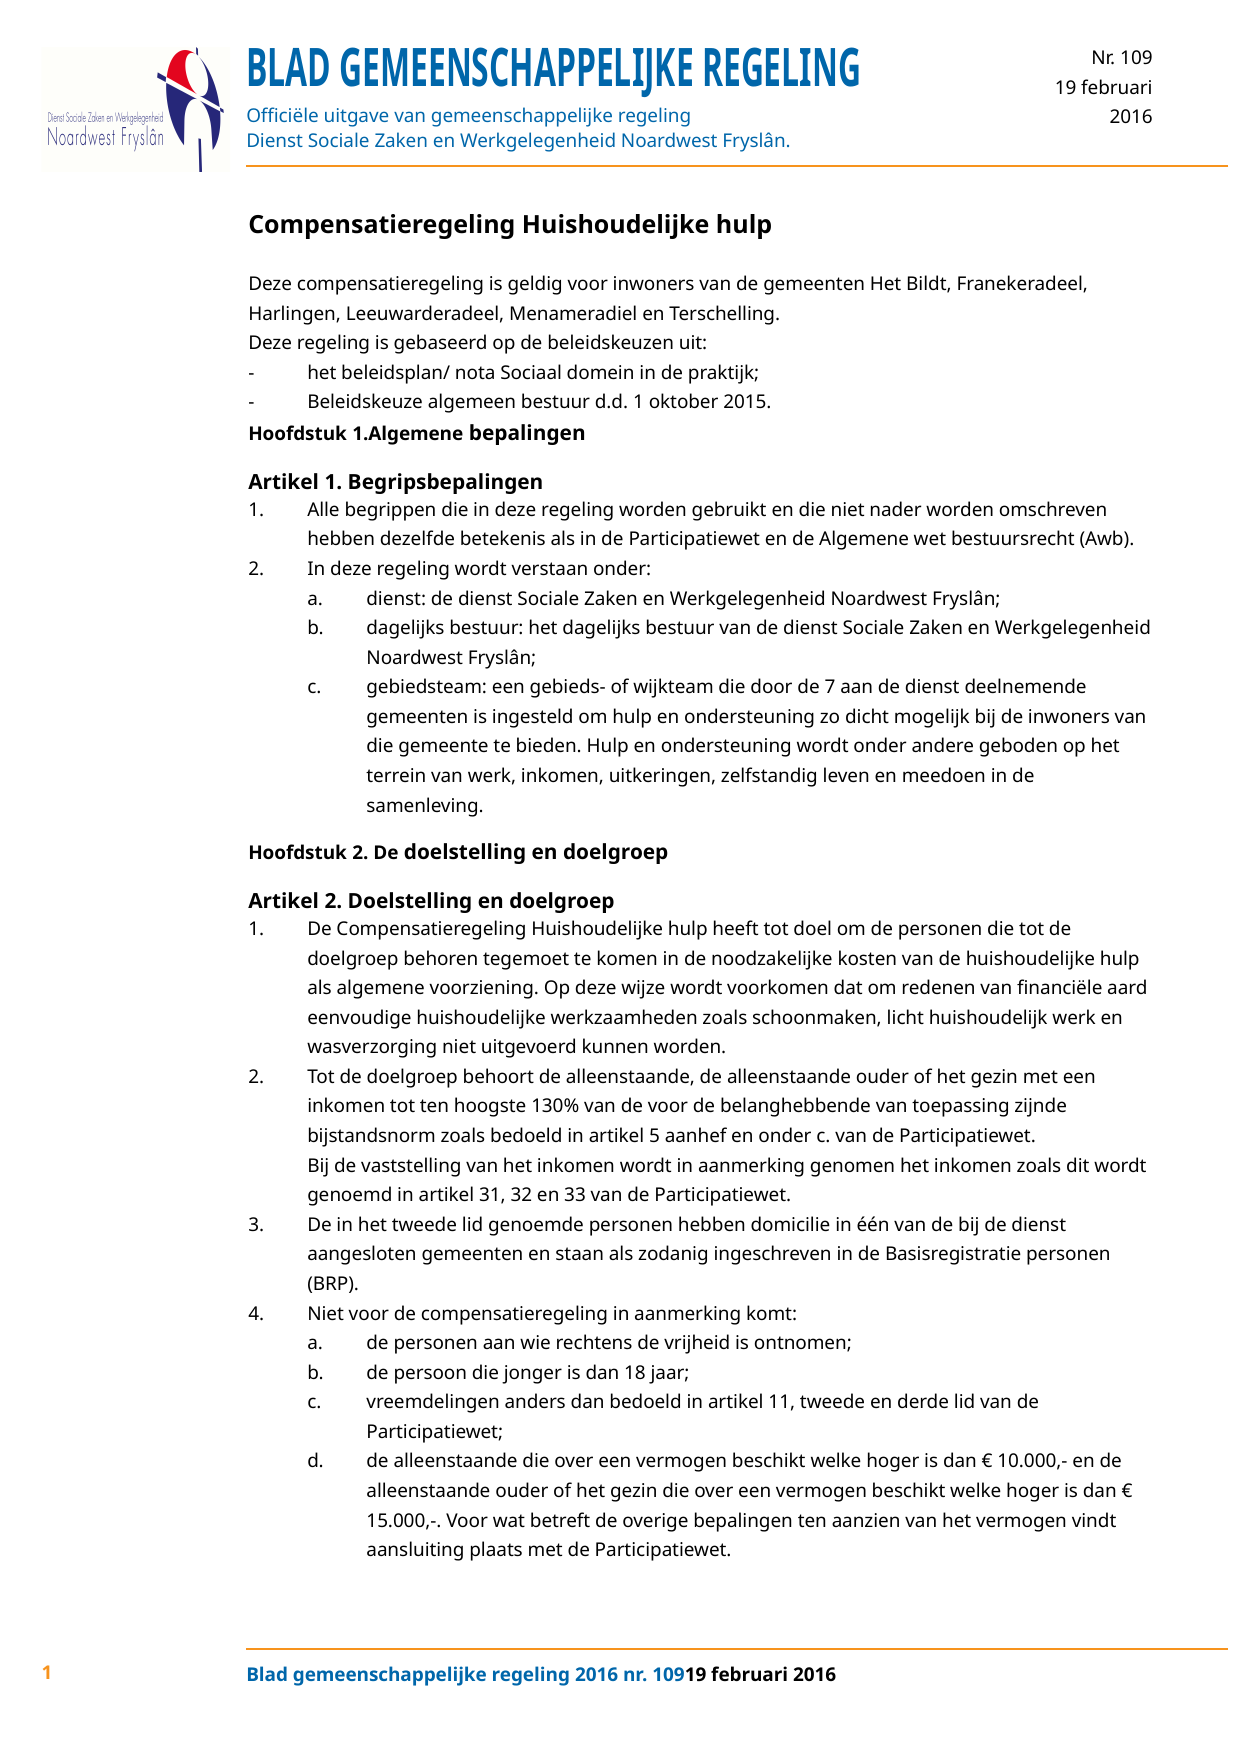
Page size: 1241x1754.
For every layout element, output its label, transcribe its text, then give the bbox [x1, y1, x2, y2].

list dagelijks bestuur: het dagelijks bestuur van de dienst Sociale Zaken en Werkgelegenheid Noardwest Fryslân; [307, 614, 1152, 669]
text Artikel 1. Begripsbepalingen [248, 467, 1152, 496]
list Bij de vaststelling van het inkomen wordt in aanmerking genomen het inkomen zoals dit wordt genoemd in artikel 31, 32 en 33 van de Participatiewet. [248, 1152, 1152, 1207]
list Participatiewet; [307, 1418, 1152, 1444]
list de persoon die jonger is dan 18 jaar; [307, 1359, 1152, 1384]
text Deze compensatieregeling is geldig voor inwoners van de gemeenten Het Bildt, Franekeradeel, Harlingen, Leeuwarderadeel, Menameradiel en Terschelling. [248, 270, 1152, 326]
list gebiedsteam: een gebieds- of wijkteam die door de 7 aan de dienst deelnemende gemeenten is ingesteld om hulp en ondersteuning zo dicht mogelijk bij de inwoners van die gemeente te bieden. Hulp en ondersteuning wordt onder andere geboden op het terrein van werk, inkomen, uitkeringen, zelfstandig leven en meedoen in de samenleving. [307, 673, 1152, 817]
list de personen aan wie rechtens de vrijheid is ontnomen; [307, 1329, 1152, 1355]
list de alleenstaande die over een vermogen beschikt welke hoger is dan € 10.000,- en de alleenstaande ouder of het gezin die over een vermogen beschikt welke hoger is dan € 15.000,-. Voor wat betreft de overige bepalingen ten aanzien van het vermogen vindt aansluiting plaats met de Participatiewet. [307, 1448, 1152, 1562]
text Hoofdstuk 1.Algemene bepalingen [248, 418, 1152, 447]
list In deze regeling wordt verstaan onder: [248, 555, 1152, 581]
list vreemdelingen anders dan bedoeld in artikel 11, tweede en derde lid van de [307, 1388, 1152, 1414]
text Hoofdstuk 2. De doelstelling en doelgroep [248, 837, 1152, 866]
list Niet voor de compensatieregeling in aanmerking komt: [248, 1300, 1152, 1325]
list De in het tweede lid genoemde personen hebben domicilie in één van de bij de dienst aangesloten gemeenten en staan als zodanig ingeschreven in de Basisregistratie personen (BRP). [248, 1211, 1152, 1296]
list Tot de doelgroep behoort de alleenstaande, de alleenstaande ouder of het gezin met een inkomen tot ten hoogste 130% van de voor de belanghebbende van toepassing zijnde bijstandsnorm zoals bedoeld in artikel 5 aanhef en onder c. van de Participatiewet. [248, 1063, 1152, 1148]
text Deze regeling is gebaseerd op de beleidskeuzen uit: [248, 329, 1152, 355]
list Beleidskeuze algemeen bestuur d.d. 1 oktober 2015. [248, 389, 1152, 414]
text Artikel 2. Doelstelling en doelgroep [248, 887, 1152, 915]
list het beleidsplan/ nota Sociaal domein in de praktijk; [248, 359, 1152, 385]
list Alle begrippen die in deze regeling worden gebruikt en die niet nader worden omschreven hebben dezelfde betekenis als in de Participatiewet en de Algemene wet bestuursrecht (Awb). [248, 496, 1152, 551]
list dienst: de dienst Sociale Zaken en Werkgelegenheid Noardwest Fryslân; [307, 585, 1152, 610]
list De Compensatieregeling Huishoudelijke hulp heeft tot doel om de personen die tot de doelgroep behoren tegemoet te komen in de noodzakelijke kosten van de huishoudelijke hulp als algemene voorziening. Op deze wijze wordt voorkomen dat om redenen van financiële aard eenvoudige huishoudelijke werkzaamheden zoals schoonmaken, licht huishoudelijk werk en wasverzorging niet uitgevoerd kunnen worden. [248, 915, 1152, 1059]
picture [41, 47, 231, 172]
text Compensatieregeling Huishoudelijke hulp [248, 207, 1152, 241]
